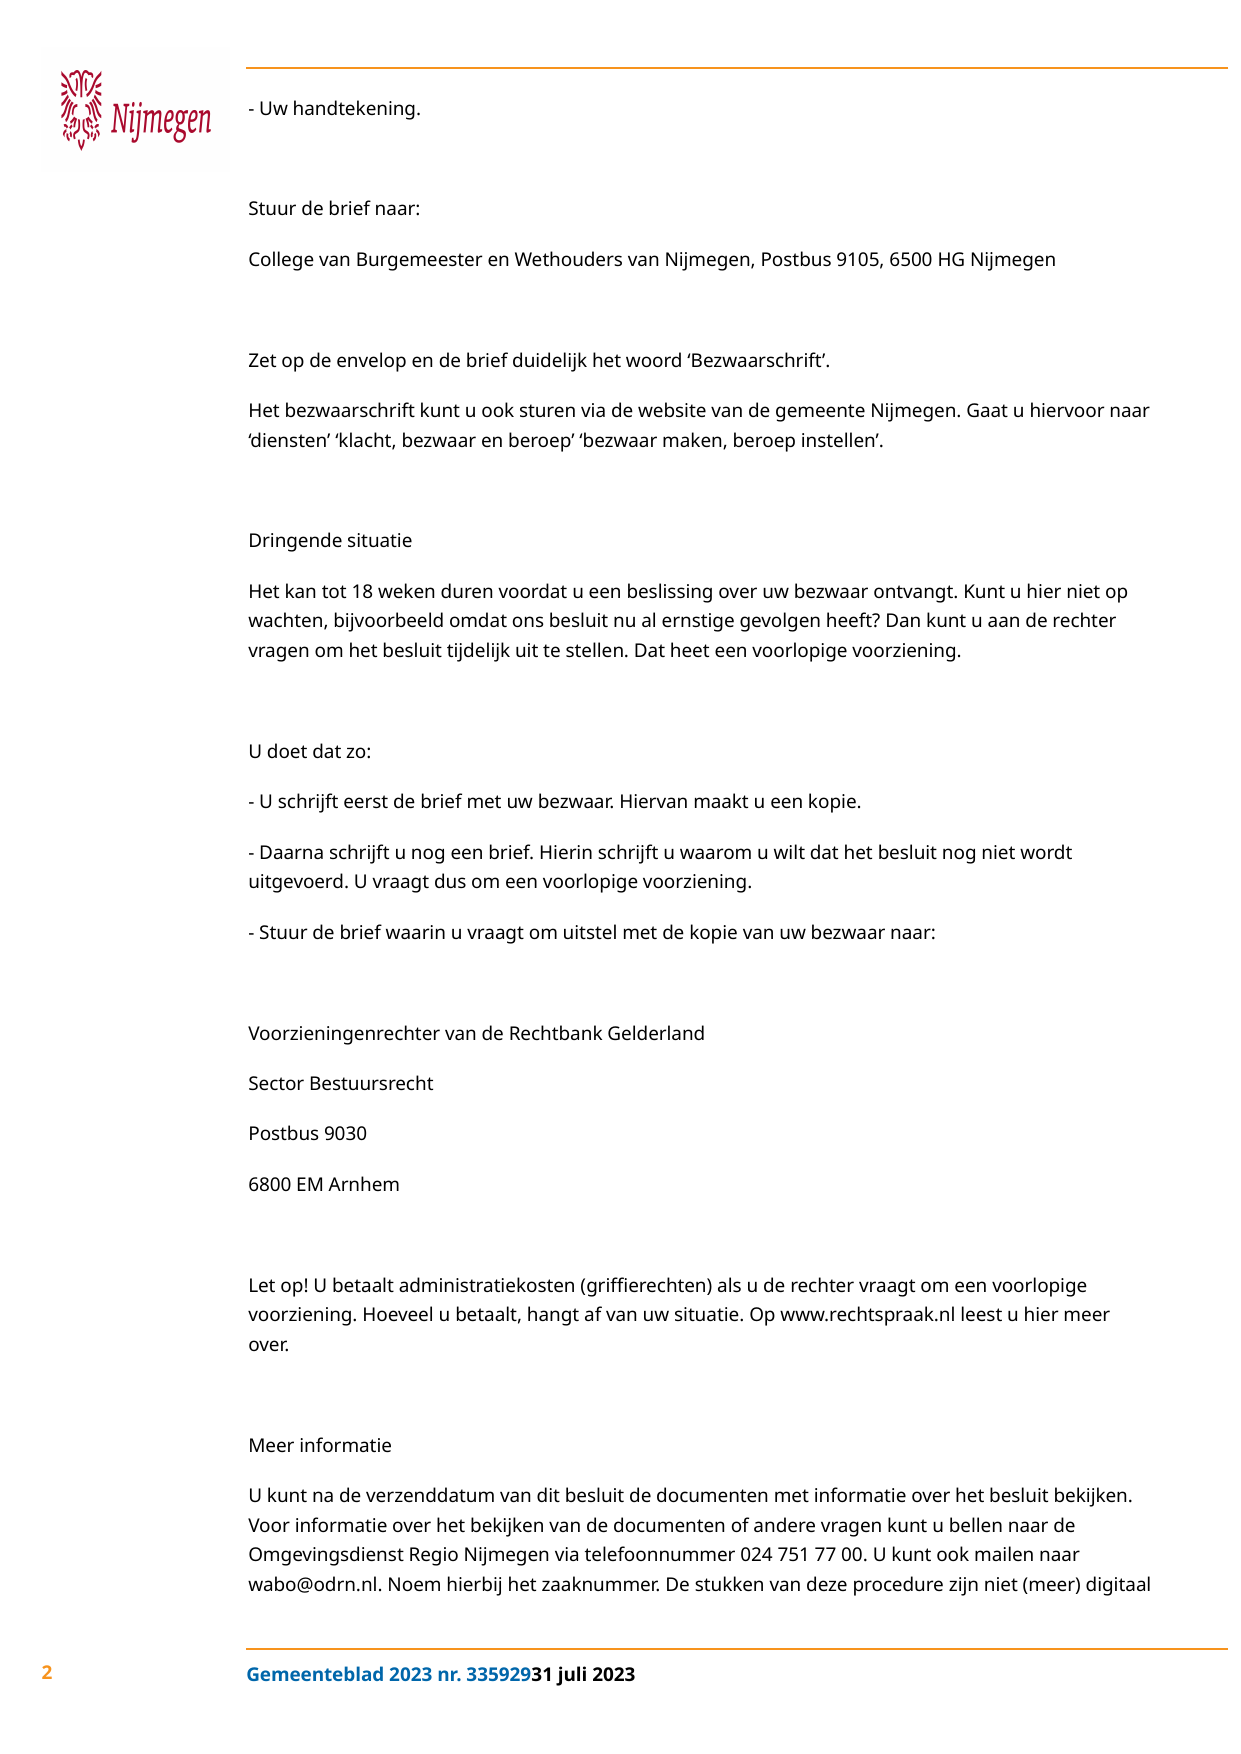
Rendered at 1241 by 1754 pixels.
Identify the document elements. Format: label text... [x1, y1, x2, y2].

text Voorzieningenrechter van de Rechtbank Gelderland [248, 1020, 1152, 1046]
text College van Burgemeester en Wethouders van Nijmegen, Postbus 9105, 6500 HG Nijmegen [248, 246, 1152, 272]
text Stuur de brief naar: [248, 196, 1152, 221]
text Dringende situatie [248, 528, 1152, 553]
text Postbus 9030 [248, 1121, 1152, 1146]
text - U schrijft eerst de brief met uw bezwaar. Hiervan maakt u een kopie. [248, 788, 1152, 814]
text - Uw handtekening. [248, 95, 1152, 121]
picture [41, 47, 231, 172]
text Het kan tot 18 weken duren voordat u een beslissing over uw bezwaar ontvangt. Kunt u hier niet op wachten, bijvoorbeeld omdat ons besluit nu al ernstige gevolgen heeft? Dan kunt u aan de rechter vragen om het besluit tijdelijk uit te stellen. Dat heet een voorlopige voorziening. [248, 578, 1152, 663]
text 6800 EM Arnhem [248, 1171, 1152, 1197]
text U kunt na de verzenddatum van dit besluit de documenten met informatie over het besluit bekijken. Voor informatie over het bekijken van de documenten of andere vragen kunt u bellen naar de Omgevingsdienst Regio Nijmegen via telefoonnummer 024 751 77 00. U kunt ook mailen naar wabo@odrn.nl. Noem hierbij het zaaknummer. De stukken van deze procedure zijn niet (meer) digitaal [248, 1482, 1152, 1597]
text Zet op de envelop en de brief duidelijk het woord ‘Bezwaarschrift’. [248, 347, 1152, 373]
text Het bezwaarschrift kunt u ook sturen via de website van de gemeente Nijmegen. Gaat u hiervoor naar ‘diensten’ ‘klacht, bezwaar en beroep’ ‘bezwaar maken, beroep instellen’. [248, 397, 1152, 453]
text Sector Bestuursrecht [248, 1070, 1152, 1096]
text - Daarna schrijft u nog een brief. Hierin schrijft u waarom u wilt dat het besluit nog niet wordt uitgevoerd. U vraagt dus om een voorlopige voorziening. [248, 839, 1152, 894]
text - Stuur de brief waarin u vraagt om uitstel met de kopie van uw bezwaar naar: [248, 919, 1152, 945]
text U doet dat zo: [248, 738, 1152, 764]
text Let op! U betaalt administratiekosten (griffierechten) als u de rechter vraagt om een voorlopige voorziening. Hoeveel u betaalt, hangt af van uw situatie. Op www.rechtspraak.nl leest u hier meer over. [248, 1272, 1152, 1357]
text Meer informatie [248, 1432, 1152, 1458]
